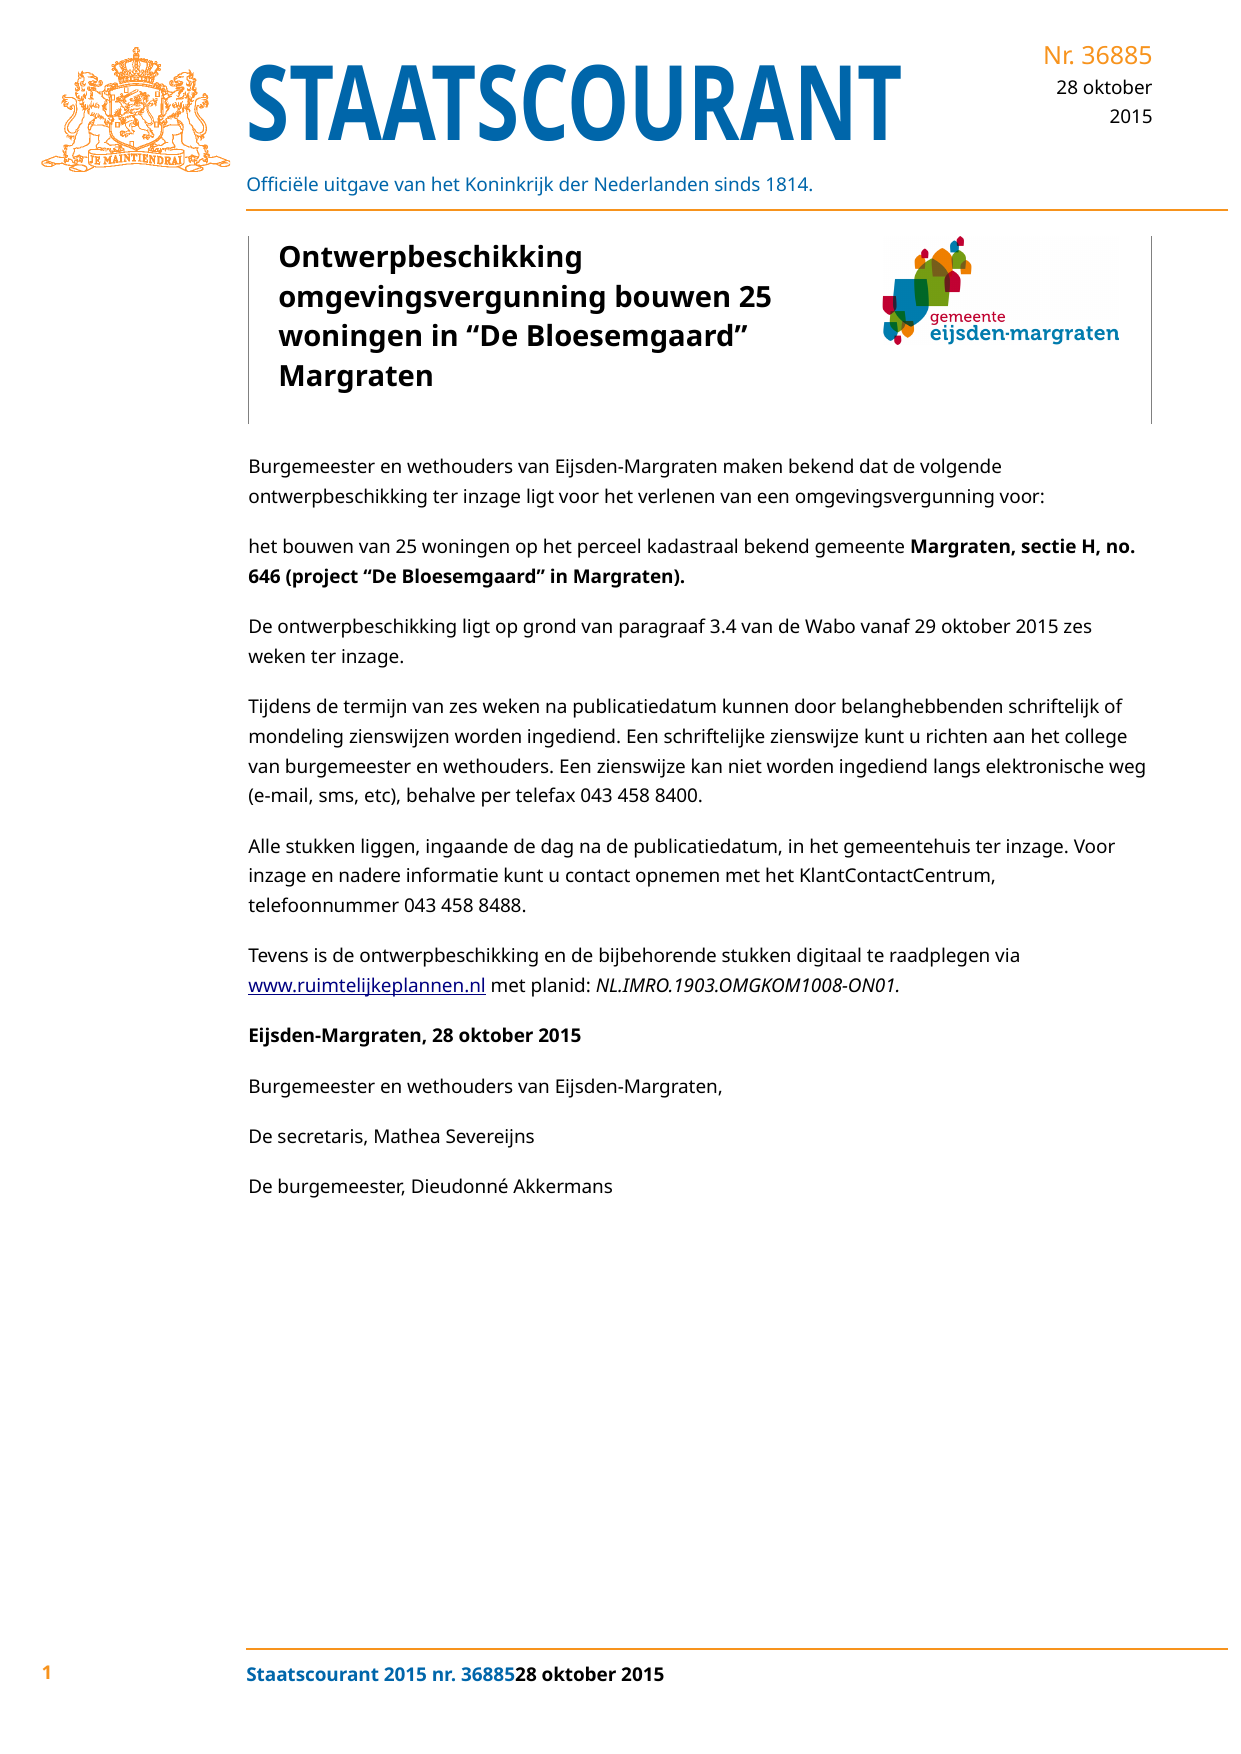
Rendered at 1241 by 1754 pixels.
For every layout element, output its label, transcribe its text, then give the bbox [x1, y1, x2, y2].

picture [882, 236, 1119, 345]
text De burgemeester, Dieudonné Akkermans [248, 1174, 1152, 1199]
picture [41, 47, 231, 172]
text het bouwen van 25 woningen op het perceel kadastraal bekend gemeente Margraten, sectie H, no. 646 (project “De Bloesemgaard” in Margraten). [248, 534, 1152, 589]
text De secretaris, Mathea Severeijns [248, 1123, 1152, 1149]
table_header [850, 236, 1151, 424]
text Burgemeester en wethouders van Eijsden-Margraten maken bekend dat de volgende ontwerpbeschikking ter inzage ligt voor het verlenen van een omgevingsvergunning voor: [248, 454, 1152, 509]
text Eijsden-Margraten, 28 oktober 2015 [248, 1022, 1152, 1048]
text De ontwerpbeschikking ligt op grond van paragraaf 3.4 van de Wabo vanaf 29 oktober 2015 zes weken ter inzage. [248, 614, 1152, 669]
text Tevens is de ontwerpbeschikking en de bijbehorende stukken digitaal te raadplegen via www.ruimtelijkeplannen.nl met planid: NL.IMRO.1903.OMGKOM1008-ON01. [248, 942, 1152, 998]
table_header Ontwerpbeschikking omgevingsvergunning bouwen 25 woningen in “De Bloesemgaard” Margraten [249, 236, 850, 424]
text Tijdens de termijn van zes weken na publicatiedatum kunnen door belanghebbenden schriftelijk of mondeling zienswijzen worden ingediend. Een schriftelijke zienswijze kunt u richten aan het college van burgemeester en wethouders. Een zienswijze kan niet worden ingediend langs elektronische weg (e-mail, sms, etc), behalve per telefax 043 458 8400. [248, 694, 1152, 808]
text Alle stukken liggen, ingaande de dag na de publicatiedatum, in het gemeentehuis ter inzage. Voor inzage en nadere informatie kunt u contact opnemen met het KlantContactCentrum, telefoonnummer 043 458 8488. [248, 833, 1152, 918]
text Burgemeester en wethouders van Eijsden-Margraten, [248, 1073, 1152, 1098]
